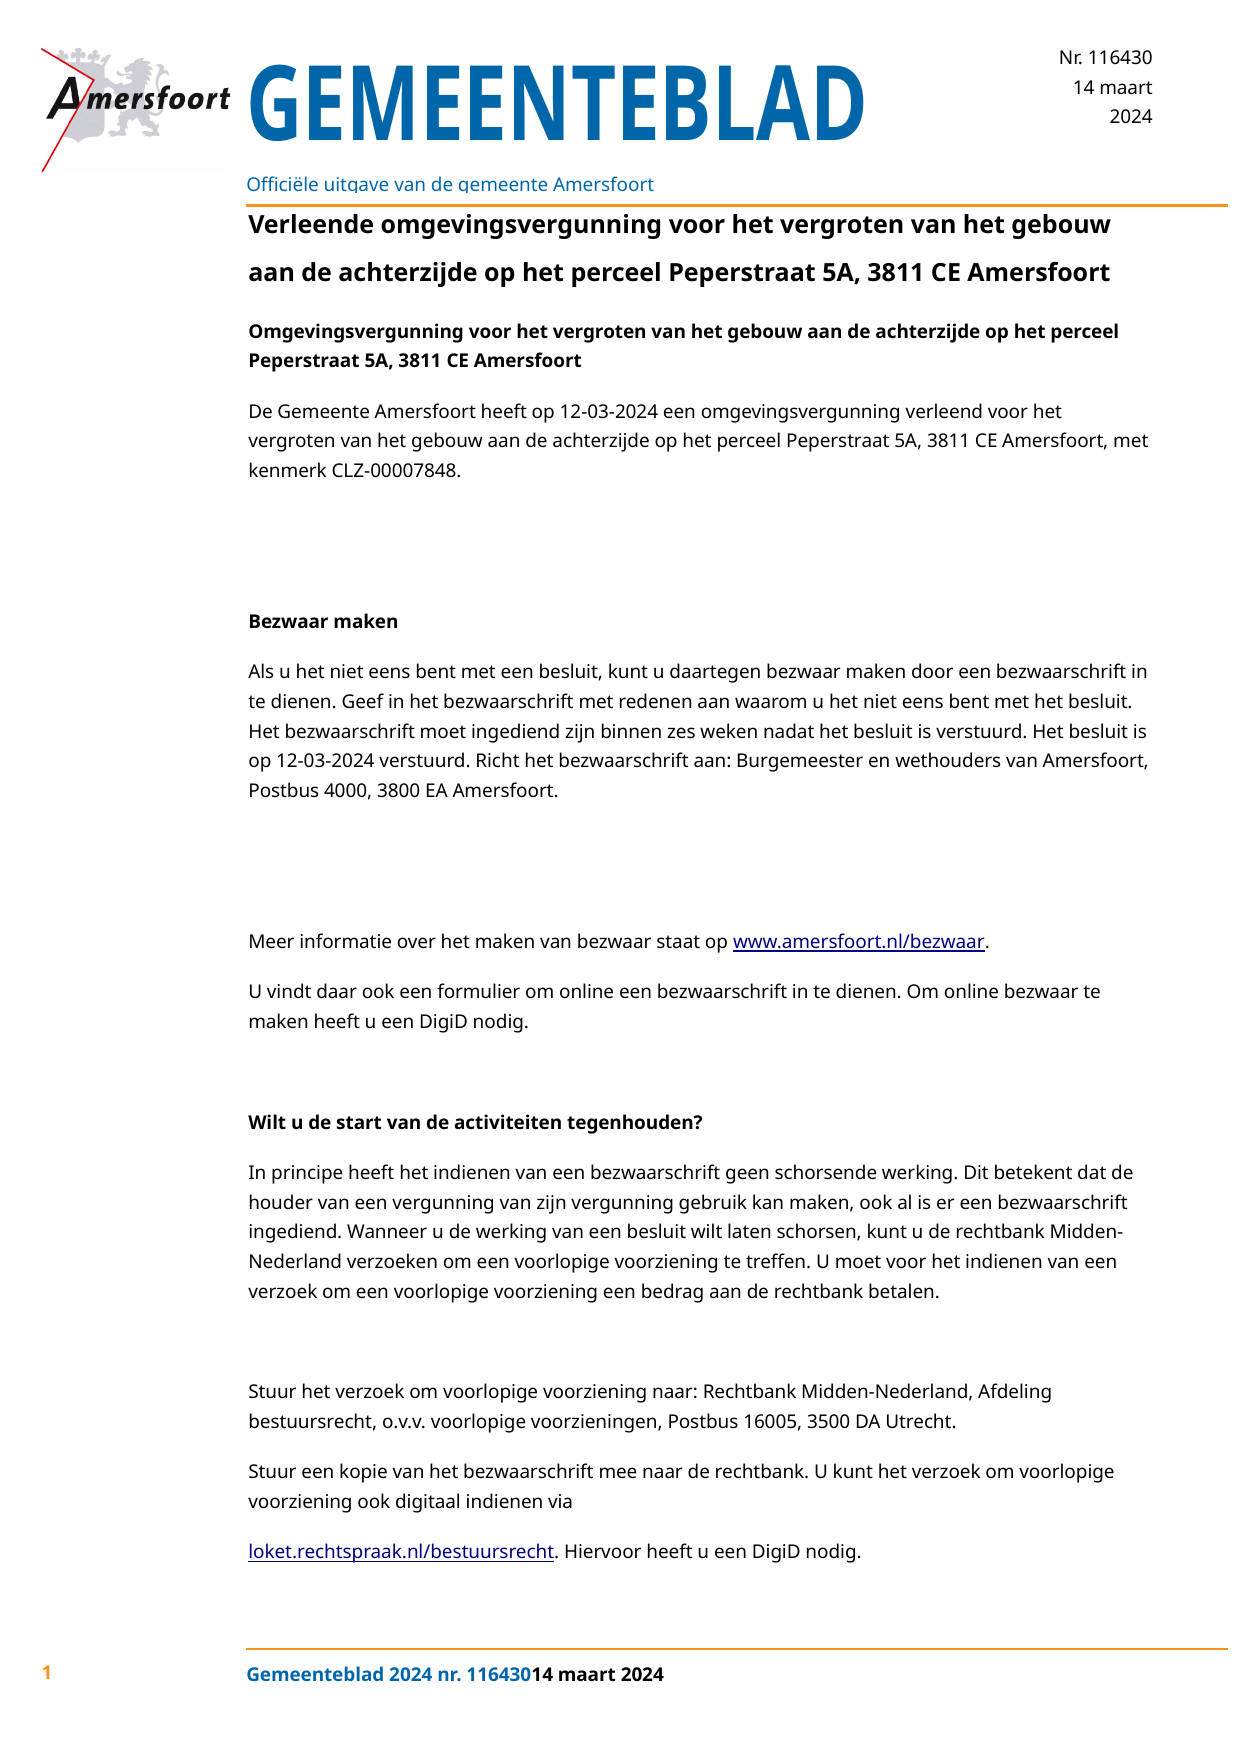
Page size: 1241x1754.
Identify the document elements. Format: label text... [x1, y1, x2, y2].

text Omgevingsvergunning voor het vergroten van het gebouw aan de achterzijde op het perceel Peperstraat 5A, 3811 CE Amersfoort [248, 318, 1152, 373]
text loket.rechtspraak.nl/bestuursrecht. Hiervoor heeft u een DigiD nodig. [248, 1539, 1152, 1564]
text Wilt u de start van de activiteiten tegenhouden? [248, 1109, 1152, 1135]
text U vindt daar ook een formulier om online een bezwaarschrift in te dienen. Om online bezwaar te maken heeft u een DigiD nodig. [248, 979, 1152, 1034]
picture [41, 47, 231, 172]
text Verleende omgevingsvergunning voor het vergroten van het gebouw aan de achterzijde op het perceel Peperstraat 5A, 3811 CE Amersfoort [248, 207, 1152, 288]
text Bezwaar maken [248, 608, 1152, 634]
text De Gemeente Amersfoort heeft op 12-03-2024 een omgevingsvergunning verleend voor het vergroten van het gebouw aan de achterzijde op het perceel Peperstraat 5A, 3811 CE Amersfoort, met kenmerk CLZ-00007848. [248, 398, 1152, 483]
text Als u het niet eens bent met een besluit, kunt u daartegen bezwaar maken door een bezwaarschrift in te dienen. Geef in het bezwaarschrift met redenen aan waarom u het niet eens bent met het besluit. Het bezwaarschrift moet ingediend zijn binnen zes weken nadat het besluit is verstuurd. Het besluit is op 12-03-2024 verstuurd. Richt het bezwaarschrift aan: Burgemeester en wethouders van Amersfoort, Postbus 4000, 3800 EA Amersfoort. [248, 659, 1152, 803]
text In principe heeft het indienen van een bezwaarschrift geen schorsende werking. Dit betekent dat de houder van een vergunning van zijn vergunning gebruik kan maken, ook al is er een bezwaarschrift ingediend. Wanneer u de werking van een besluit wilt laten schorsen, kunt u de rechtbank Midden-Nederland verzoeken om een voorlopige voorziening te treffen. U moet voor het indienen van een verzoek om een voorlopige voorziening een bedrag aan de rechtbank betalen. [248, 1159, 1152, 1304]
text Stuur een kopie van het bezwaarschrift mee naar de rechtbank. U kunt het verzoek om voorlopige voorziening ook digitaal indienen via [248, 1459, 1152, 1514]
text Meer informatie over het maken van bezwaar staat op www.amersfoort.nl/bezwaar. [248, 928, 1152, 954]
text Stuur het verzoek om voorlopige voorziening naar: Rechtbank Midden-Nederland, Afdeling bestuursrecht, o.v.v. voorlopige voorzieningen, Postbus 16005, 3500 DA Utrecht. [248, 1379, 1152, 1434]
